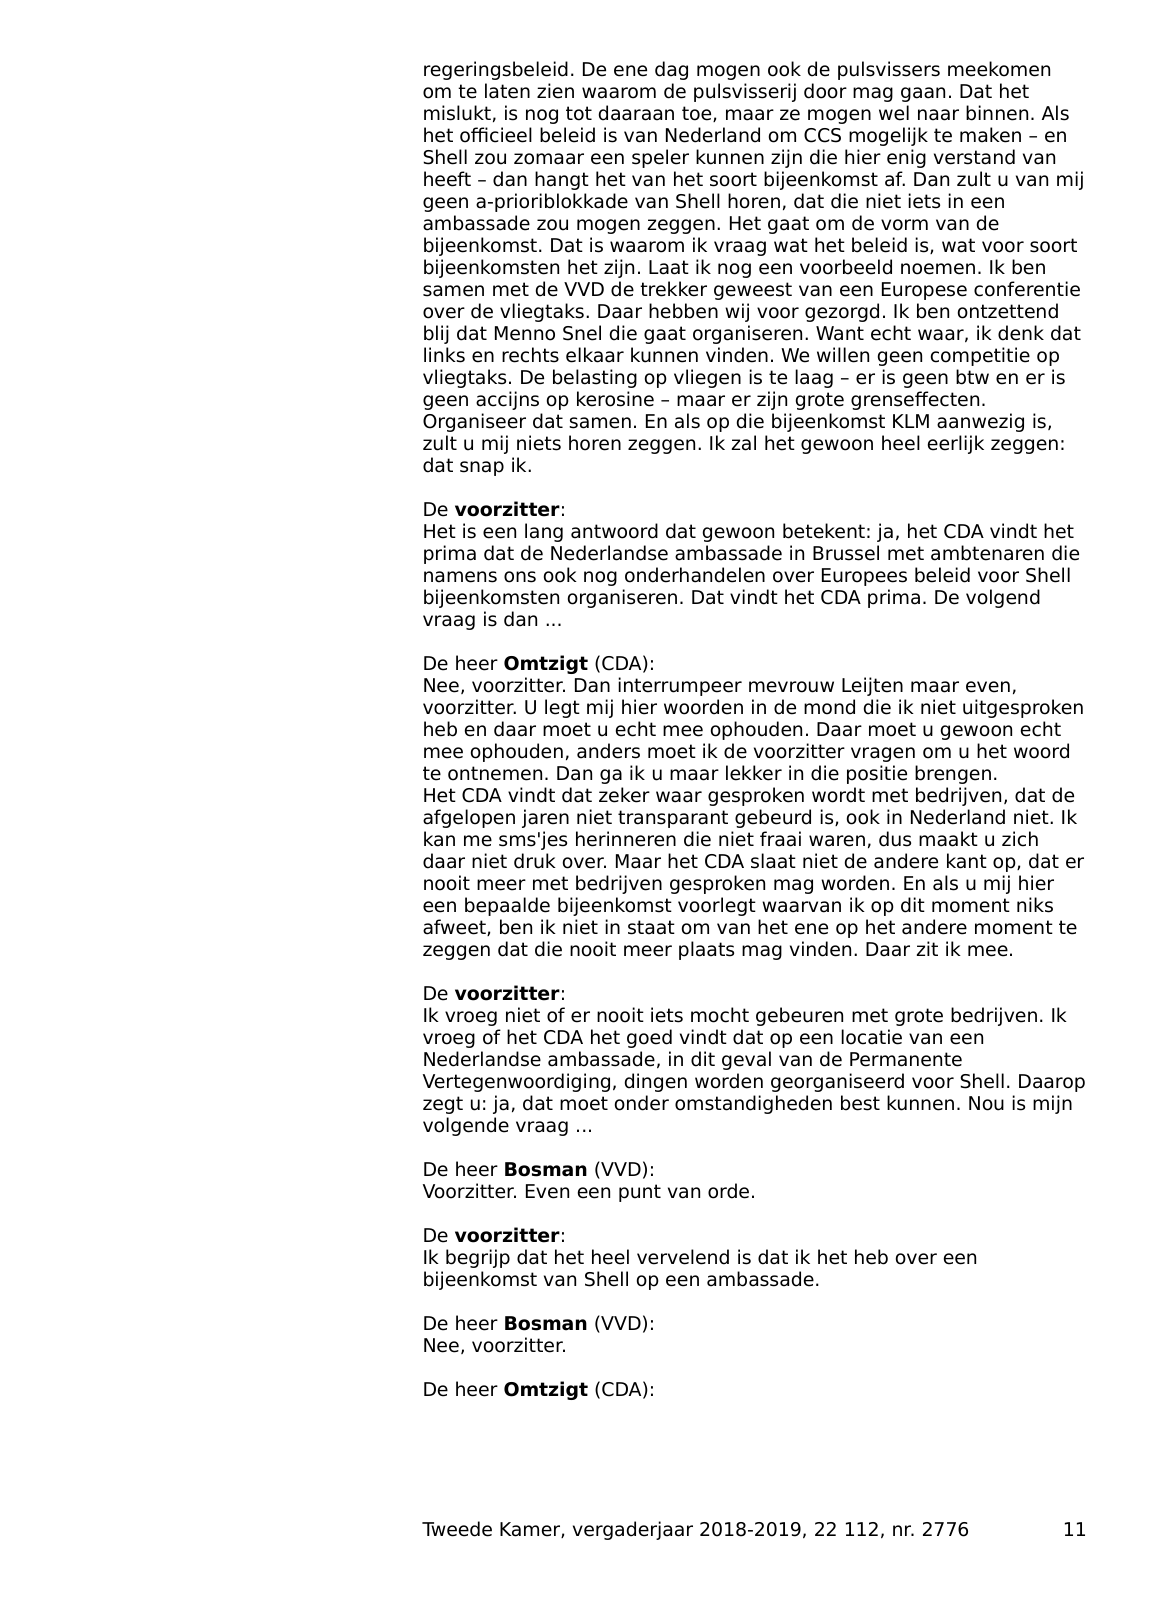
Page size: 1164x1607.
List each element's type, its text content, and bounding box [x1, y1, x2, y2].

text Het is een lang antwoord dat gewoon betekent: ja, het CDA vindt het prima dat de Nederlandse ambassade in Brussel met ambtenaren die namens ons ook nog onderhandelen over Europees beleid voor Shell bijeenkomsten organiseren. Dat vindt het CDA prima. De volgend vraag is dan ... [422, 521, 1087, 631]
text De voorzitter: [422, 1225, 1087, 1247]
text Nee, voorzitter. Dan interrumpeer mevrouw Leijten maar even, voorzitter. U legt mij hier woorden in de mond die ik niet uitgesproken heb en daar moet u echt mee ophouden. Daar moet u gewoon echt mee ophouden, anders moet ik de voorzitter vragen om u het woord te ontnemen. Dan ga ik u maar lekker in die positie brengen. [422, 675, 1087, 785]
text De heer Bosman (VVD): [422, 1313, 1087, 1335]
text De heer Bosman (VVD): [422, 1159, 1087, 1181]
text Ik vroeg niet of er nooit iets mocht gebeuren met grote bedrijven. Ik vroeg of het CDA het goed vindt dat op een locatie van een Nederlandse ambassade, in dit geval van de Permanente Vertegenwoordiging, dingen worden georganiseerd voor Shell. Daarop zegt u: ja, dat moet onder omstandigheden best kunnen. Nou is mijn volgende vraag ... [422, 1005, 1087, 1137]
text Voorzitter. Even een punt van orde. [422, 1181, 1087, 1203]
text De voorzitter: [422, 499, 1087, 521]
text regeringsbeleid. De ene dag mogen ook de pulsvissers meekomen om te laten zien waarom de pulsvisserij door mag gaan. Dat het mislukt, is nog tot daaraan toe, maar ze mogen wel naar binnen. Als het officieel beleid is van Nederland om CCS mogelijk te maken – en Shell zou zomaar een speler kunnen zijn die hier enig verstand van heeft – dan hangt het van het soort bijeenkomst af. Dan zult u van mij geen a-prioriblokkade van Shell horen, dat die niet iets in een ambassade zou mogen zeggen. Het gaat om de vorm van de bijeenkomst. Dat is waarom ik vraag wat het beleid is, wat voor soort bijeenkomsten het zijn. Laat ik nog een voorbeeld noemen. Ik ben samen met de VVD de trekker geweest van een Europese conferentie over de vliegtaks. Daar hebben wij voor gezorgd. Ik ben ontzettend blij dat Menno Snel die gaat organiseren. Want echt waar, ik denk dat links en rechts elkaar kunnen vinden. We willen geen competitie op vliegtaks. De belasting op vliegen is te laag – er is geen btw en er is geen accijns op kerosine – maar er zijn grote grenseffecten. Organiseer dat samen. En als op die bijeenkomst KLM aanwezig is, zult u mij niets horen zeggen. Ik zal het gewoon heel eerlijk zeggen: dat snap ik. [422, 59, 1087, 477]
text Het CDA vindt dat zeker waar gesproken wordt met bedrijven, dat de afgelopen jaren niet transparant gebeurd is, ook in Nederland niet. Ik kan me sms'jes herinneren die niet fraai waren, dus maakt u zich daar niet druk over. Maar het CDA slaat niet de andere kant op, dat er nooit meer met bedrijven gesproken mag worden. En als u mij hier een bepaalde bijeenkomst voorlegt waarvan ik op dit moment niks afweet, ben ik niet in staat om van het ene op het andere moment te zeggen dat die nooit meer plaats mag vinden. Daar zit ik mee. [422, 785, 1087, 961]
text De heer Omtzigt (CDA): [422, 1379, 1087, 1401]
text Ik begrijp dat het heel vervelend is dat ik het heb over een bijeenkomst van Shell op een ambassade. [422, 1247, 1087, 1291]
text Nee, voorzitter. [422, 1335, 1087, 1357]
text De voorzitter: [422, 983, 1087, 1005]
text De heer Omtzigt (CDA): [422, 653, 1087, 675]
